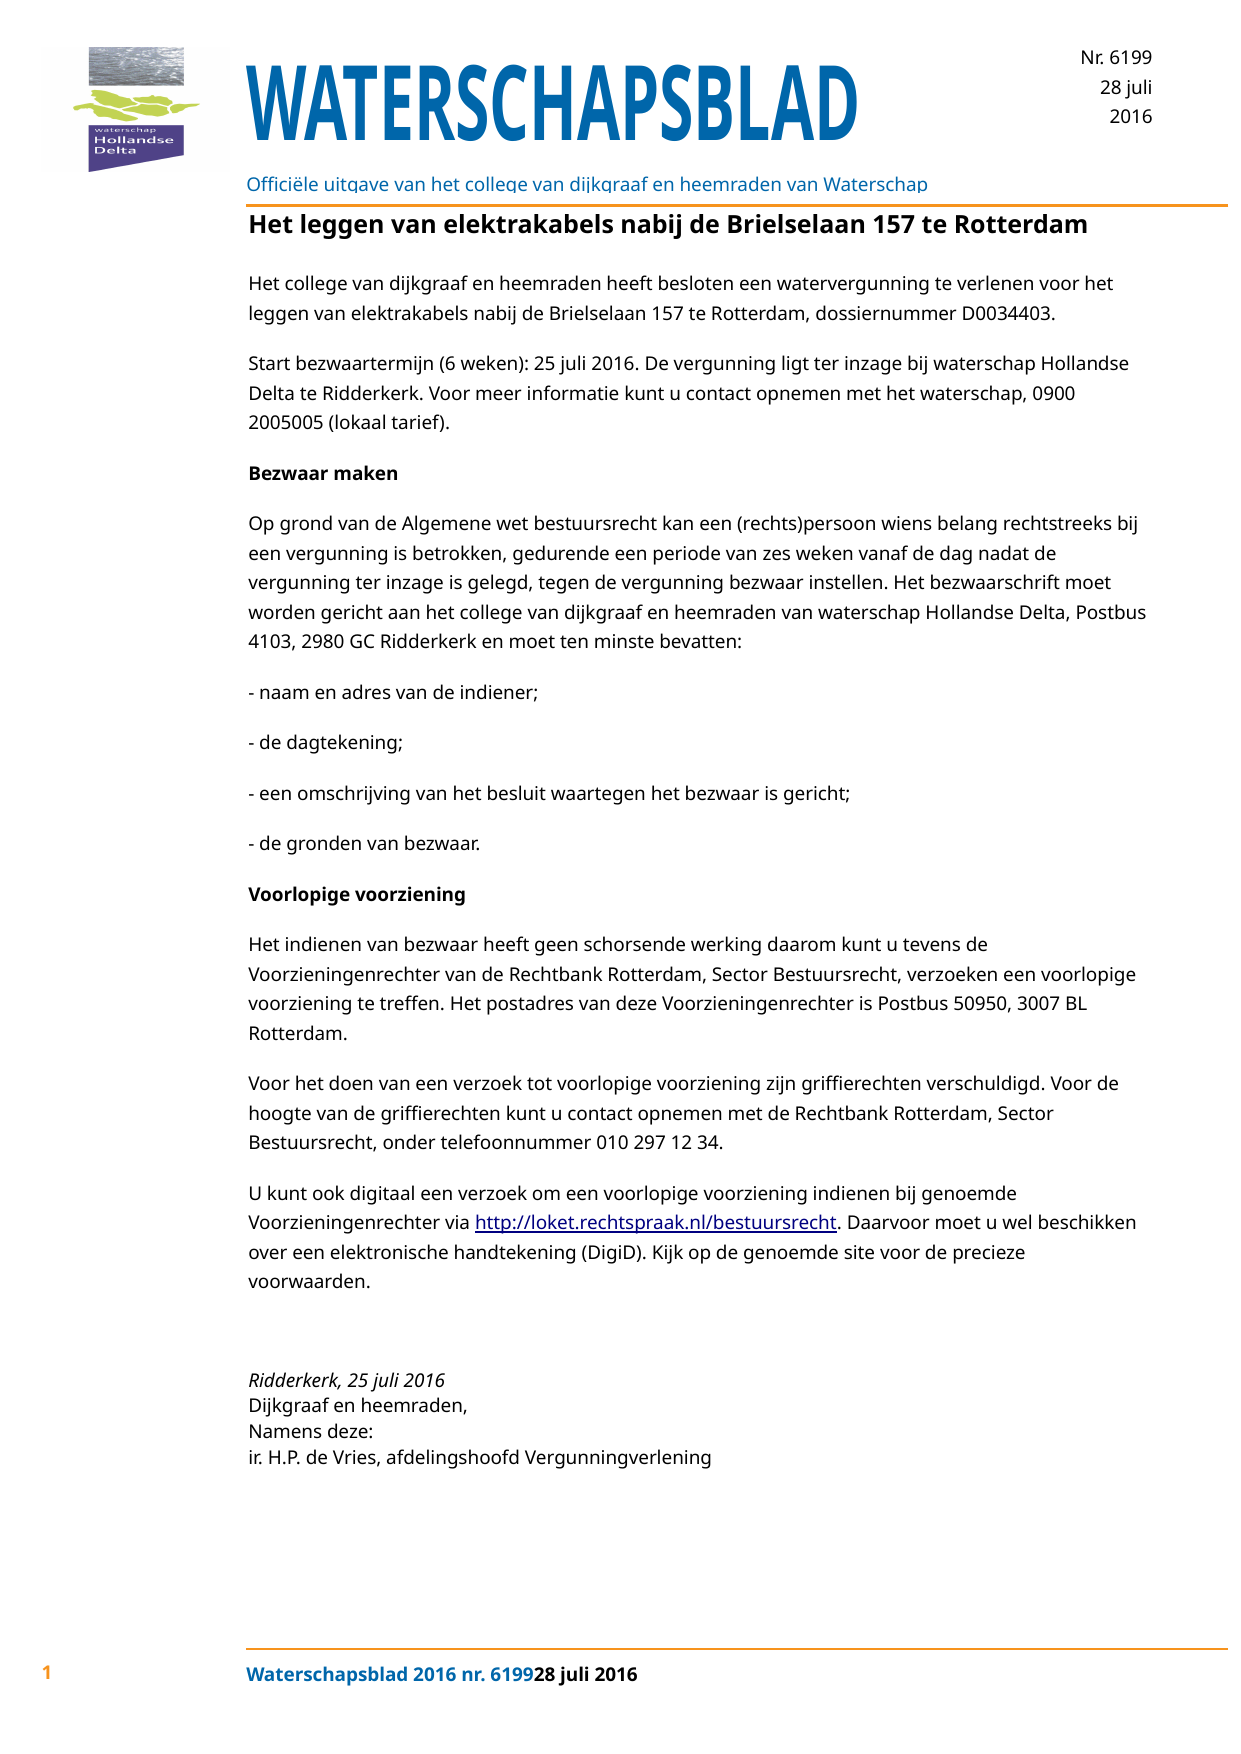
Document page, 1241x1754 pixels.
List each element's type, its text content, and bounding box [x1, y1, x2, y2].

text U kunt ook digitaal een verzoek om een voorlopige voorziening indienen bij genoemde Voorzieningenrechter via http://loket.rechtspraak.nl/bestuursrecht. Daarvoor moet u wel beschikken over een elektronische handtekening (DigiD). Kijk op de genoemde site voor de precieze voorwaarden. [248, 1180, 1152, 1294]
text Start bezwaartermijn (6 weken): 25 juli 2016. De vergunning ligt ter inzage bij waterschap Hollandse Delta te Ridderkerk. Voor meer informatie kunt u contact opnemen met het waterschap, 0900 2005005 (lokaal tarief). [248, 350, 1152, 435]
text Het indienen van bezwaar heeft geen schorsende werking daarom kunt u tevens de Voorzieningenrechter van de Rechtbank Rotterdam, Sector Bestuursrecht, verzoeken een voorlopige voorziening te treffen. Het postadres van deze Voorzieningenrechter is Postbus 50950, 3007 BL Rotterdam. [248, 931, 1152, 1046]
text Het college van dijkgraaf en heemraden heeft besloten een watervergunning te verlenen voor het leggen van elektrakabels nabij de Brielselaan 157 te Rotterdam, dossiernummer D0034403. [248, 270, 1152, 326]
text Voor het doen van een verzoek tot voorlopige voorziening zijn griffierechten verschuldigd. Voor de hoogte van de griffierechten kunt u contact opnemen met de Rechtbank Rotterdam, Sector Bestuursrecht, onder telefoonnummer 010 297 12 34. [248, 1070, 1152, 1155]
text Bezwaar maken [248, 460, 1152, 486]
picture [41, 47, 231, 172]
text - naam en adres van de indiener; [248, 679, 1152, 705]
text Het leggen van elektrakabels nabij de Brielselaan 157 te Rotterdam [248, 207, 1152, 241]
text Ridderkerk, 25 juli 2016 [248, 1367, 1152, 1393]
text Op grond van de Algemene wet bestuursrecht kan een (rechts)persoon wiens belang rechtstreeks bij een vergunning is betrokken, gedurende een periode van zes weken vanaf de dag nadat de vergunning ter inzage is gelegd, tegen de vergunning bezwaar instellen. Het bezwaarschrift moet worden gericht aan het college van dijkgraaf en heemraden van waterschap Hollandse Delta, Postbus 4103, 2980 GC Ridderkerk en moet ten minste bevatten: [248, 510, 1152, 654]
text ir. H.P. de Vries, afdelingshoofd Vergunningverlening [248, 1444, 1152, 1470]
text - de gronden van bezwaar. [248, 830, 1152, 856]
text Dijkgraaf en heemraden, [248, 1393, 1152, 1418]
text - de dagtekening; [248, 729, 1152, 755]
text Voorlopige voorziening [248, 881, 1152, 906]
text - een omschrijving van het besluit waartegen het bezwaar is gericht; [248, 780, 1152, 806]
text Namens deze: [248, 1418, 1152, 1444]
